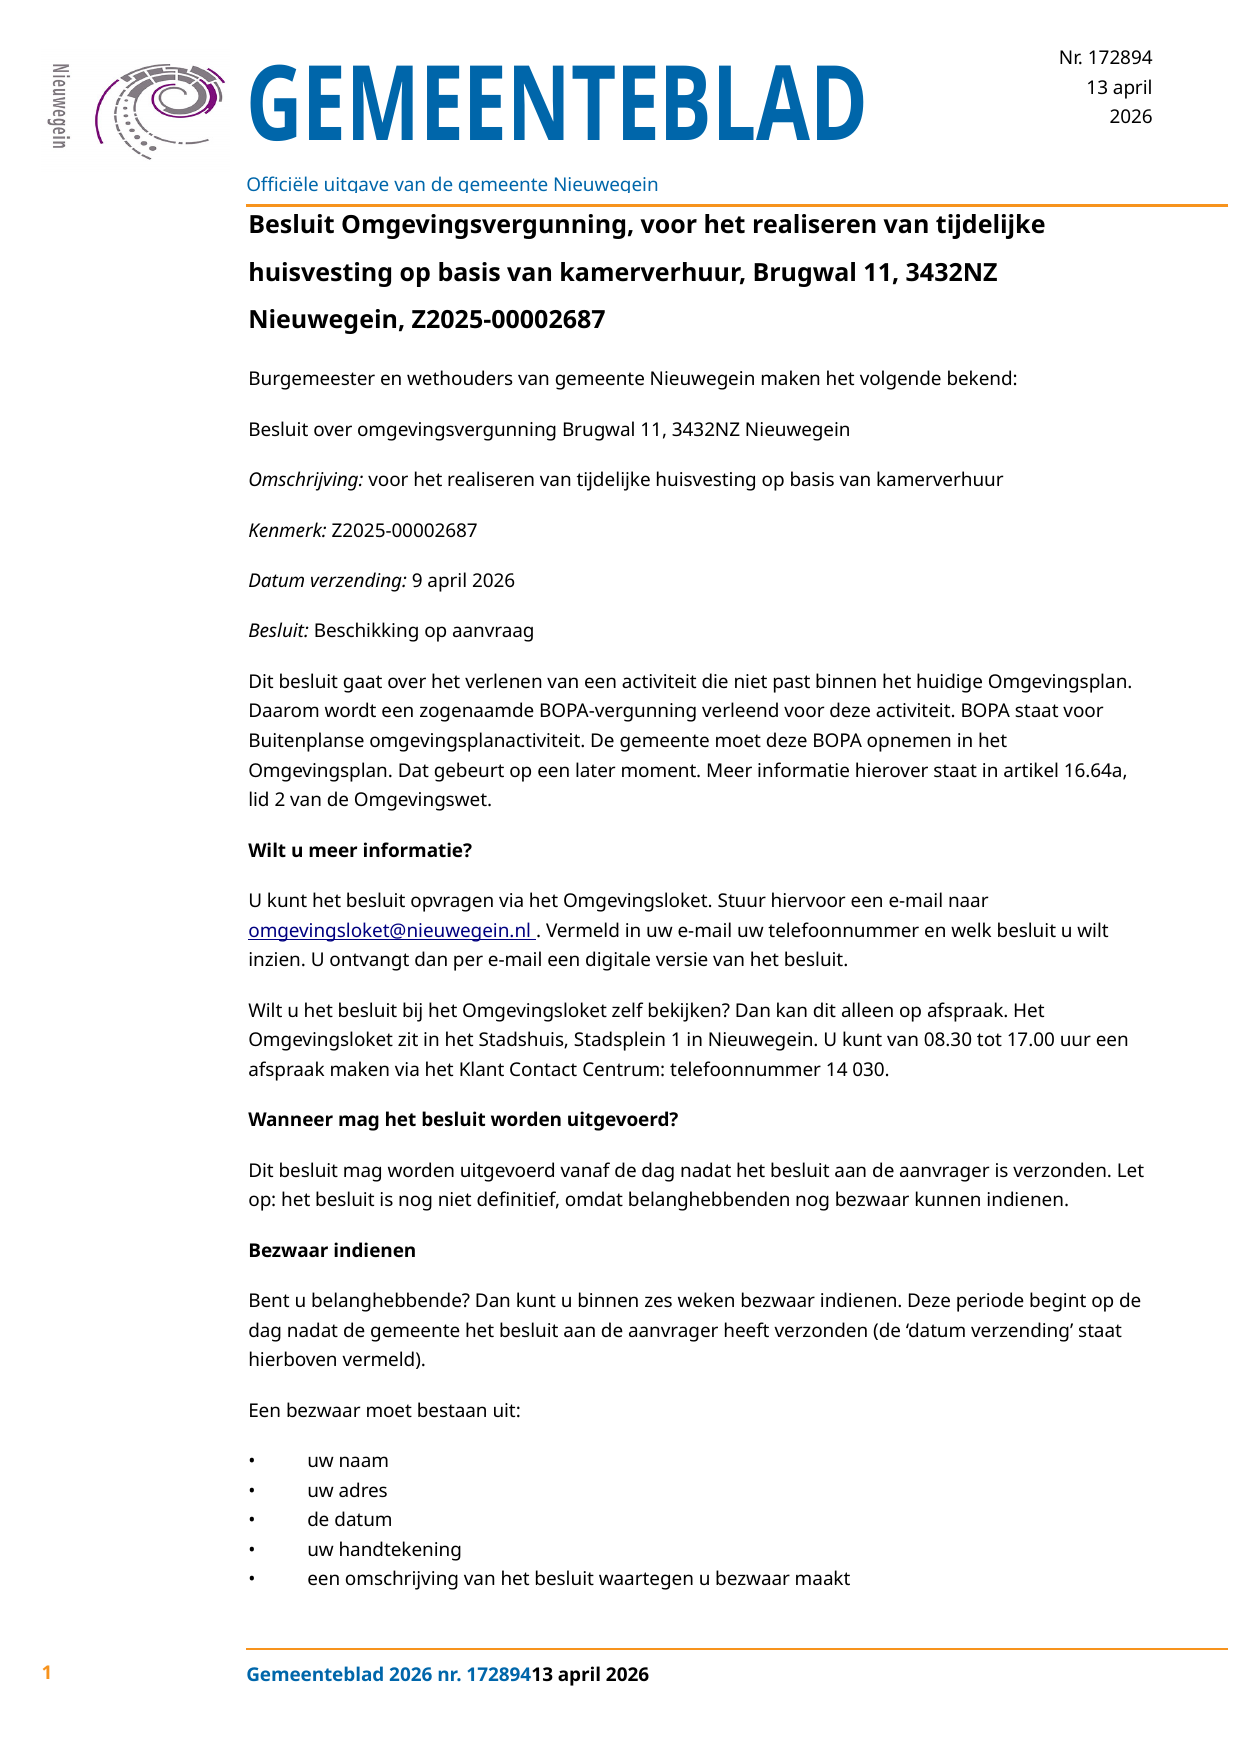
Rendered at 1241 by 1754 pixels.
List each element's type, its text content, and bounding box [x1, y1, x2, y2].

list uw naam [248, 1447, 1152, 1473]
text Omschrijving: voor het realiseren van tijdelijke huisvesting op basis van kamerverhuur [248, 466, 1152, 492]
text U kunt het besluit opvragen via het Omgevingsloket. Stuur hiervoor een e-mail naar omgevingsloket@nieuwegein.nl . Vermeld in uw e-mail uw telefoonnummer en welk besluit u wilt inzien. U ontvangt dan per e-mail een digitale versie van het besluit. [248, 887, 1152, 972]
text Wilt u meer informatie? [248, 837, 1152, 862]
text Wanneer mag het besluit worden uitgevoerd? [248, 1106, 1152, 1132]
list de datum [248, 1506, 1152, 1532]
text Kenmerk: Z2025-00002687 [248, 517, 1152, 542]
text Besluit Omgevingsvergunning, voor het realiseren van tijdelijke huisvesting op basis van kamerverhuur, Brugwal 11, 3432NZ Nieuwegein, Z2025-00002687 [248, 207, 1152, 336]
list uw handtekening [248, 1536, 1152, 1562]
text Dit besluit gaat over het verlenen van een activiteit die niet past binnen het huidige Omgevingsplan. Daarom wordt een zogenaamde BOPA-vergunning verleend voor deze activiteit. BOPA staat voor Buitenplanse omgevingsplanactiviteit. De gemeente moet deze BOPA opnemen in het Omgevingsplan. Dat gebeurt op een later moment. Meer informatie hierover staat in artikel 16.64a, lid 2 van de Omgevingswet. [248, 668, 1152, 812]
text Bezwaar indienen [248, 1237, 1152, 1262]
list uw adres [248, 1477, 1152, 1502]
text Datum verzending: 9 april 2026 [248, 567, 1152, 593]
list een omschrijving van het besluit waartegen u bezwaar maakt [248, 1566, 1152, 1591]
text Besluit over omgevingsvergunning Brugwal 11, 3432NZ Nieuwegein [248, 416, 1152, 442]
text Een bezwaar moet bestaan uit: [248, 1397, 1152, 1422]
text Burgemeester en wethouders van gemeente Nieuwegein maken het volgende bekend: [248, 366, 1152, 391]
text Dit besluit mag worden uitgevoerd vanaf de dag nadat het besluit aan de aanvrager is verzonden. Let op: het besluit is nog niet definitief, omdat belanghebbenden nog bezwaar kunnen indienen. [248, 1157, 1152, 1212]
picture [41, 47, 231, 172]
text Wilt u het besluit bij het Omgevingsloket zelf bekijken? Dan kan dit alleen op afspraak. Het Omgevingsloket zit in het Stadshuis, Stadsplein 1 in Nieuwegein. U kunt van 08.30 tot 17.00 uur een afspraak maken via het Klant Contact Centrum: telefoonnummer 14 030. [248, 997, 1152, 1082]
text Besluit: Beschikking op aanvraag [248, 618, 1152, 643]
text Bent u belanghebbende? Dan kunt u binnen zes weken bezwaar indienen. Deze periode begint op de dag nadat de gemeente het besluit aan de aanvrager heeft verzonden (de ‘datum verzending’ staat hierboven vermeld). [248, 1287, 1152, 1372]
